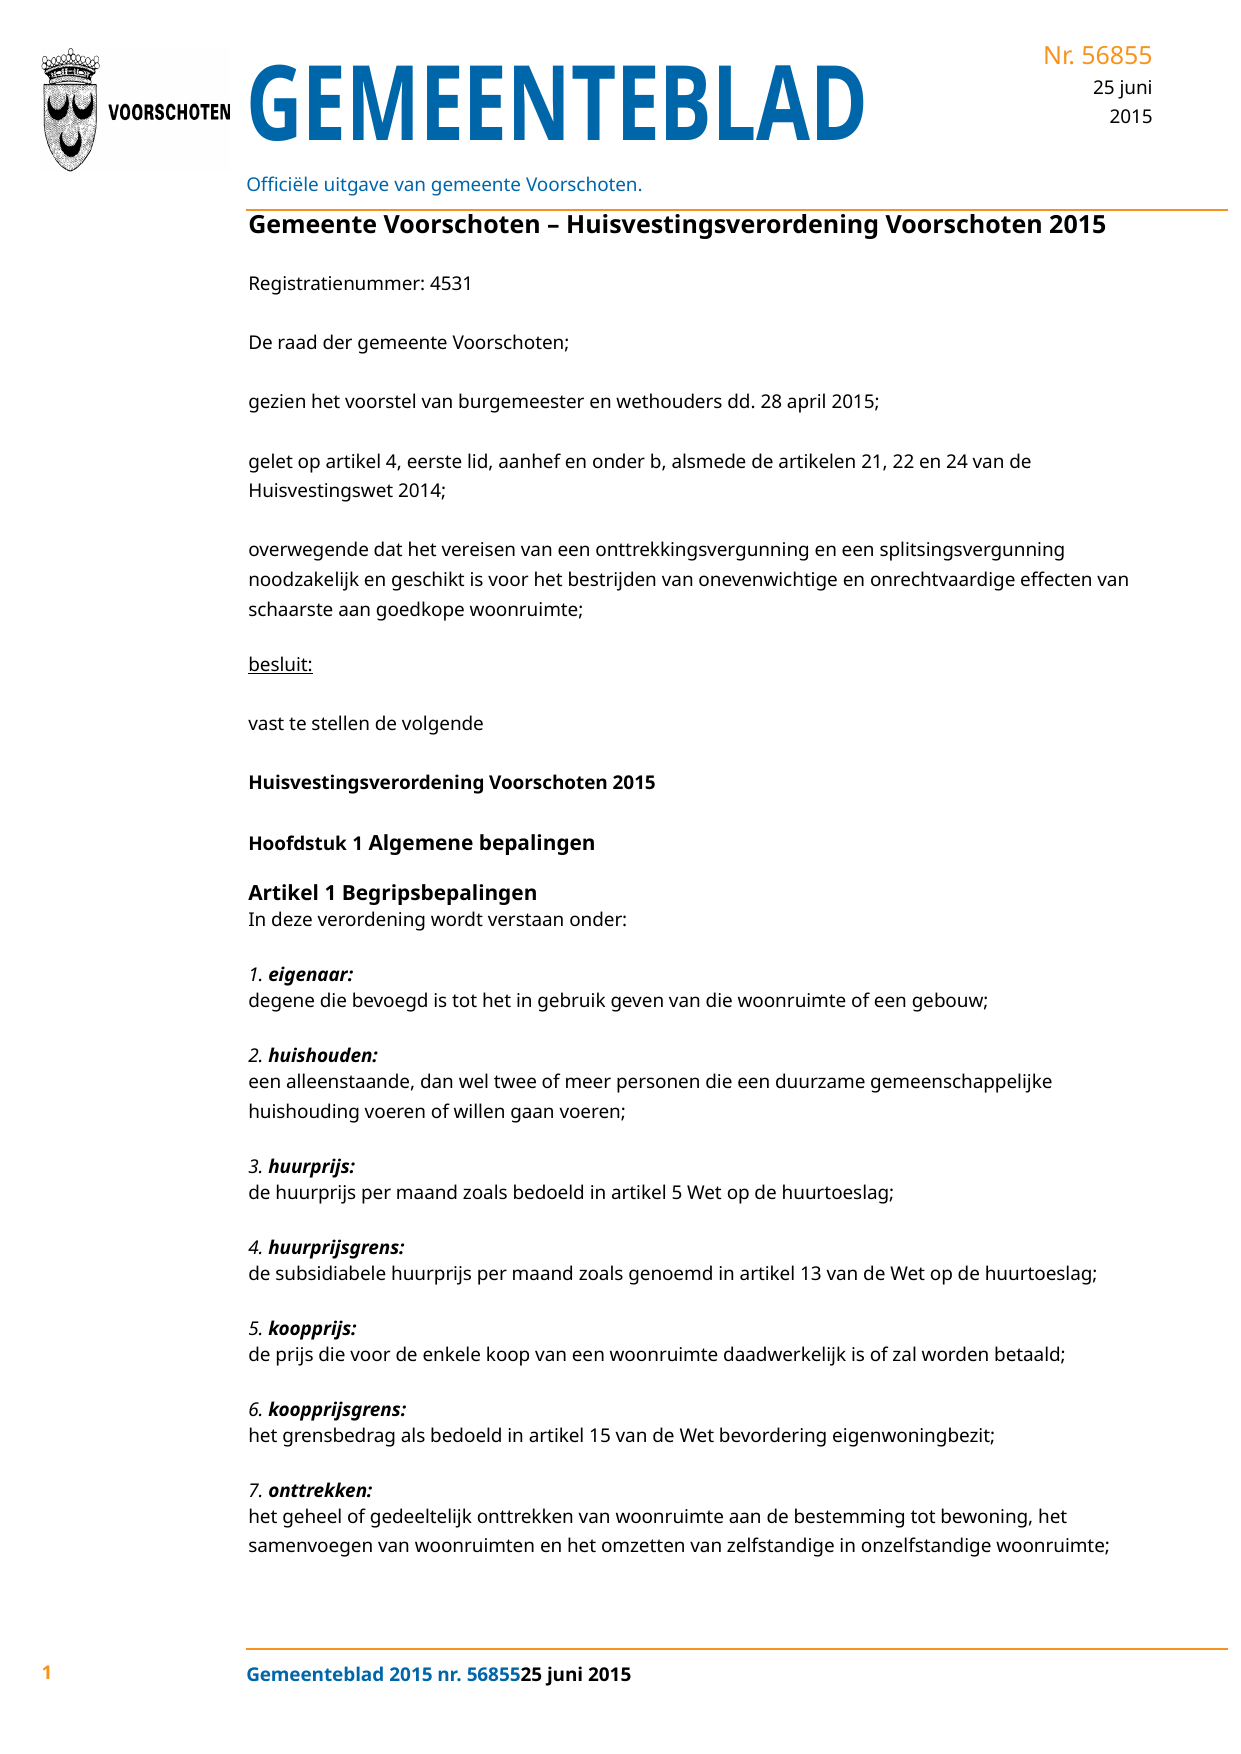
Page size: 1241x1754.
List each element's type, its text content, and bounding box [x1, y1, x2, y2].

text het grensbedrag als bedoeld in artikel 15 van de Wet bevordering eigenwoningbezit; [248, 1422, 1152, 1448]
text degene die bevoegd is tot het in gebruik geven van die woonruimte of een gebouw; [248, 987, 1152, 1013]
text Artikel 1 Begripsbepalingen [248, 878, 1152, 906]
text 3. huurprijs: [248, 1153, 1152, 1179]
text 4. huurprijsgrens: [248, 1234, 1152, 1260]
text overwegende dat het vereisen van een onttrekkingsvergunning en een splitsingsvergunning noodzakelijk en geschikt is voor het bestrijden van onevenwichtige en onrechtvaardige effecten van schaarste aan goedkope woonruimte; [248, 537, 1152, 621]
text De raad der gemeente Voorschoten; [248, 329, 1152, 355]
text de prijs die voor de enkele koop van een woonruimte daadwerkelijk is of zal worden betaald; [248, 1341, 1152, 1367]
text een alleenstaande, dan wel twee of meer personen die een duurzame gemeenschappelijke huishouding voeren of willen gaan voeren; [248, 1068, 1152, 1124]
text 7. onttrekken: [248, 1477, 1152, 1503]
text Hoofdstuk 1 Algemene bepalingen [248, 828, 1152, 857]
text gezien het voorstel van burgemeester en wethouders dd. 28 april 2015; [248, 389, 1152, 414]
text 2. huishouden: [248, 1043, 1152, 1068]
text het geheel of gedeeltelijk onttrekken van woonruimte aan de bestemming tot bewoning, het samenvoegen van woonruimten en het omzetten van zelfstandige in onzelfstandige woonruimte; [248, 1503, 1152, 1558]
text 1. eigenaar: [248, 962, 1152, 987]
text In deze verordening wordt verstaan onder: [248, 906, 1152, 932]
text vast te stellen de volgende [248, 710, 1152, 736]
text Gemeente Voorschoten – Huisvestingsverordening Voorschoten 2015 [248, 211, 1152, 241]
text 6. koopprijsgrens: [248, 1396, 1152, 1422]
text Registratienummer: 4531 [248, 270, 1152, 296]
text de subsidiabele huurprijs per maand zoals genoemd in artikel 13 van de Wet op de huurtoeslag; [248, 1260, 1152, 1286]
text Huisvestingsverordening Voorschoten 2015 [248, 769, 1152, 795]
picture [41, 47, 231, 172]
text 5. koopprijs: [248, 1315, 1152, 1341]
text de huurprijs per maand zoals bedoeld in artikel 5 Wet op de huurtoeslag; [248, 1179, 1152, 1205]
text gelet op artikel 4, eerste lid, aanhef en onder b, alsmede de artikelen 21, 22 en 24 van de Huisvestingswet 2014; [248, 448, 1152, 503]
text besluit: [248, 651, 1152, 677]
